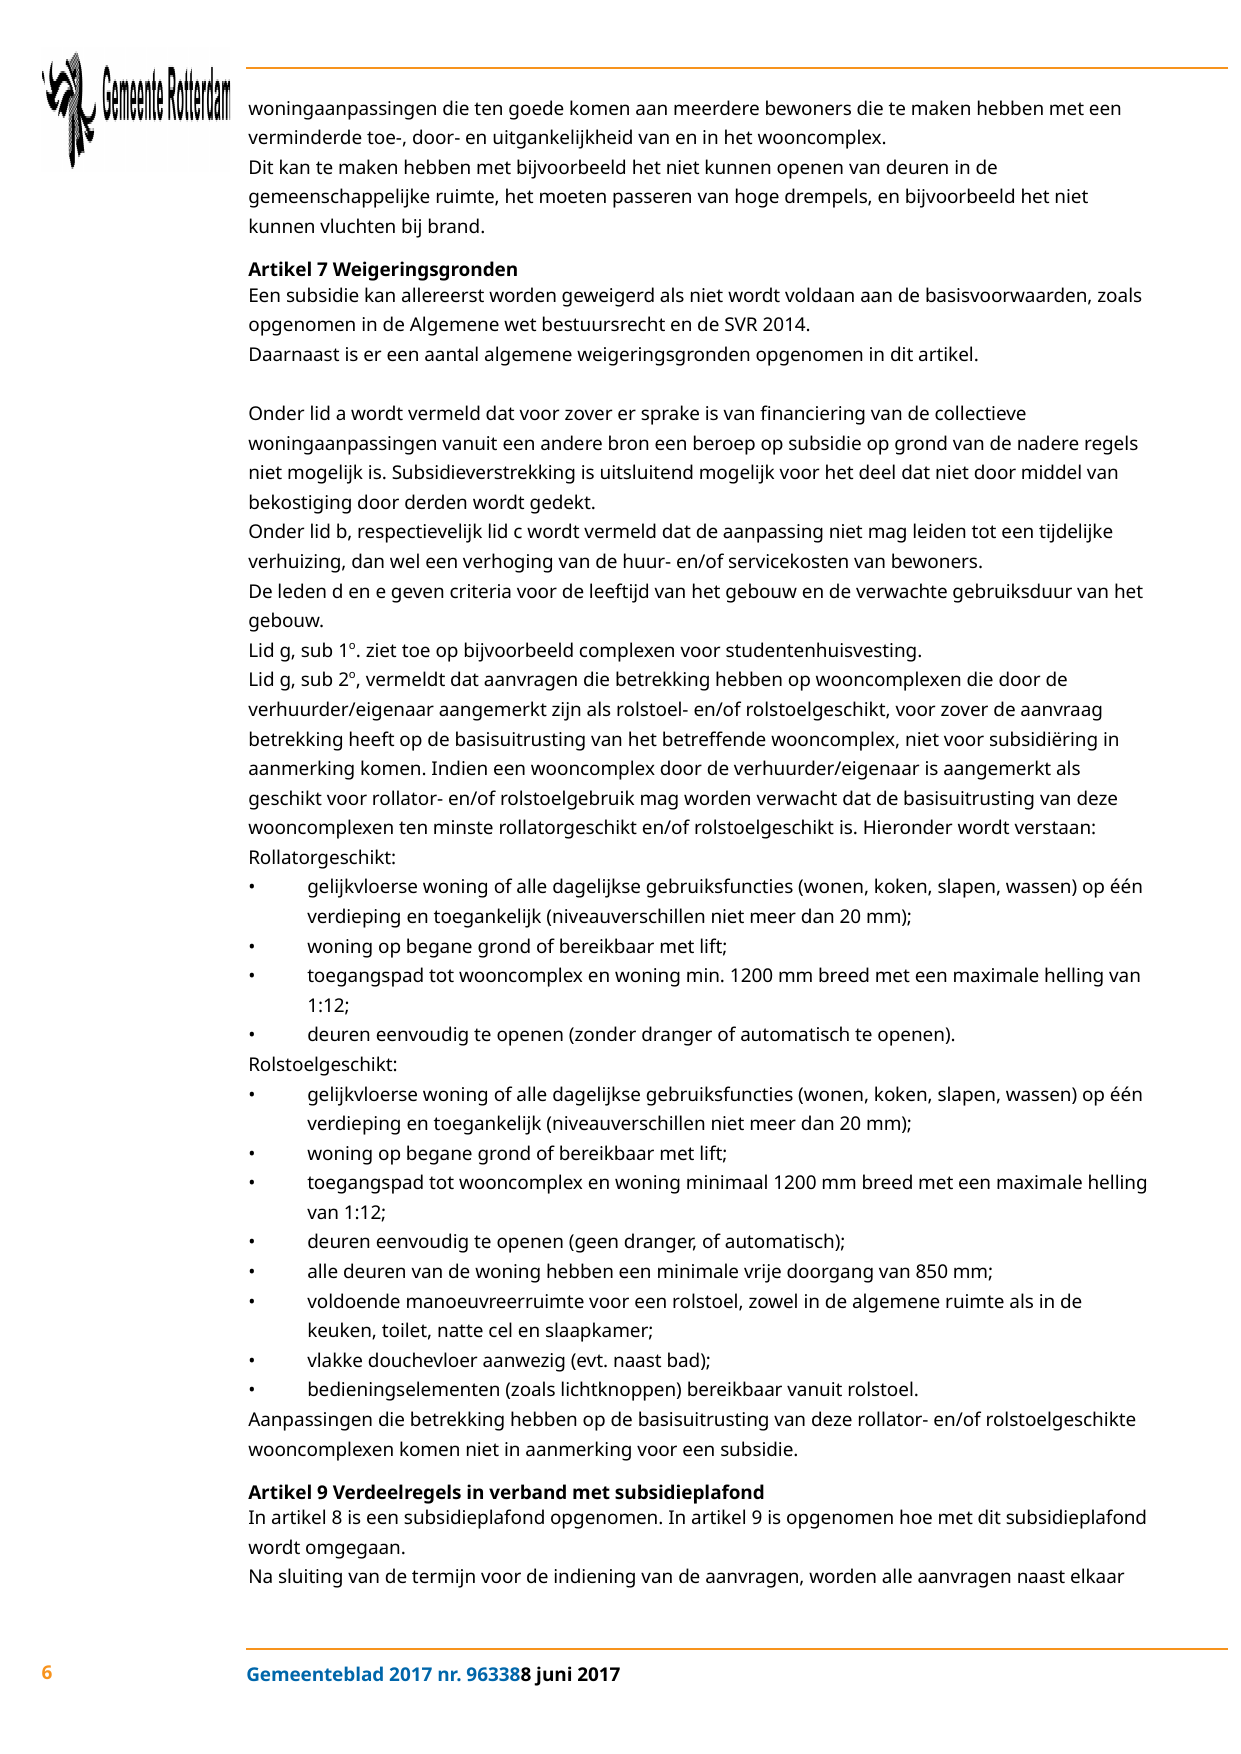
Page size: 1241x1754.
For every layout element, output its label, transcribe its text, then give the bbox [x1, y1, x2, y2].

list vlakke douchevloer aanwezig (evt. naast bad); [248, 1347, 1152, 1373]
text In artikel 8 is een subsidieplafond opgenomen. In artikel 9 is opgenomen hoe met dit subsidieplafond wordt omgegaan. [248, 1504, 1152, 1560]
text Aanpassingen die betrekking hebben op de basisuitrusting van deze rollator- en/of rolstoelgeschikte wooncomplexen komen niet in aanmerking voor een subsidie. [248, 1406, 1152, 1461]
list bedieningselementen (zoals lichtknoppen) bereikbaar vanuit rolstoel. [248, 1377, 1152, 1402]
text woningaanpassingen die ten goede komen aan meerdere bewoners die te maken hebben met een verminderde toe-, door- en uitgankelijkheid van en in het wooncomplex. [248, 95, 1152, 150]
list voldoende manoeuvreerruimte voor een rolstoel, zowel in de algemene ruimte als in de keuken, toilet, natte cel en slaapkamer; [248, 1288, 1152, 1343]
list gelijkvloerse woning of alle dagelijkse gebruiksfuncties (wonen, koken, slapen, wassen) op één verdieping en toegankelijk (niveauverschillen niet meer dan 20 mm); [248, 1081, 1152, 1136]
text Rollatorgeschikt: [248, 844, 1152, 870]
text Na sluiting van de termijn voor de indiening van de aanvragen, worden alle aanvragen naast elkaar [248, 1564, 1152, 1589]
list deuren eenvoudig te openen (geen dranger, of automatisch); [248, 1229, 1152, 1254]
text Een subsidie kan allereerst worden geweigerd als niet wordt voldaan aan de basisvoorwaarden, zoals opgenomen in de Algemene wet bestuursrecht en de SVR 2014. [248, 282, 1152, 337]
list deuren eenvoudig te openen (zonder dranger of automatisch te openen). [248, 1022, 1152, 1047]
list toegangspad tot wooncomplex en woning minimaal 1200 mm breed met een maximale helling van 1:12; [248, 1169, 1152, 1225]
text De leden d en e geven criteria voor de leeftijd van het gebouw en de verwachte gebruiksduur van het gebouw. [248, 578, 1152, 633]
text Dit kan te maken hebben met bijvoorbeeld het niet kunnen openen van deuren in de gemeenschappelijke ruimte, het moeten passeren van hoge drempels, en bijvoorbeeld het niet kunnen vluchten bij brand. [248, 154, 1152, 239]
text Artikel 7 Weigeringsgronden [248, 256, 1152, 282]
text Rolstoelgeschikt: [248, 1051, 1152, 1077]
text Daarnaast is er een aantal algemene weigeringsgronden opgenomen in dit artikel. [248, 341, 1152, 367]
list toegangspad tot wooncomplex en woning min. 1200 mm breed met een maximale helling van 1:12; [248, 962, 1152, 1018]
text Artikel 9 Verdeelregels in verband met subsidieplafond [248, 1479, 1152, 1504]
text Onder lid a wordt vermeld dat voor zover er sprake is van financiering van de collectieve woningaanpassingen vanuit een andere bron een beroep op subsidie op grond van de nadere regels niet mogelijk is. Subsidieverstrekking is uitsluitend mogelijk voor het deel dat niet door middel van bekostiging door derden wordt gedekt. [248, 400, 1152, 515]
text Lid g, sub 1o. ziet toe op bijvoorbeeld complexen voor studentenhuisvesting. [248, 637, 1152, 663]
text Lid g, sub 2o, vermeldt dat aanvragen die betrekking hebben op wooncomplexen die door de verhuurder/eigenaar aangemerkt zijn als rolstoel- en/of rolstoelgeschikt, voor zover de aanvraag betrekking heeft op de basisuitrusting van het betreffende wooncomplex, niet voor subsidiëring in aanmerking komen. Indien een wooncomplex door de verhuurder/eigenaar is aangemerkt als geschikt voor rollator- en/of rolstoelgebruik mag worden verwacht dat de basisuitrusting van deze wooncomplexen ten minste rollatorgeschikt en/of rolstoelgeschikt is. Hieronder wordt verstaan: [248, 667, 1152, 840]
list gelijkvloerse woning of alle dagelijkse gebruiksfuncties (wonen, koken, slapen, wassen) op één verdieping en toegankelijk (niveauverschillen niet meer dan 20 mm); [248, 874, 1152, 929]
picture [41, 47, 231, 172]
list woning op begane grond of bereikbaar met lift; [248, 1140, 1152, 1166]
list alle deuren van de woning hebben een minimale vrije doorgang van 850 mm; [248, 1258, 1152, 1284]
text Onder lid b, respectievelijk lid c wordt vermeld dat de aanpassing niet mag leiden tot een tijdelijke verhuizing, dan wel een verhoging van de huur- en/of servicekosten van bewoners. [248, 519, 1152, 574]
list woning op begane grond of bereikbaar met lift; [248, 933, 1152, 958]
